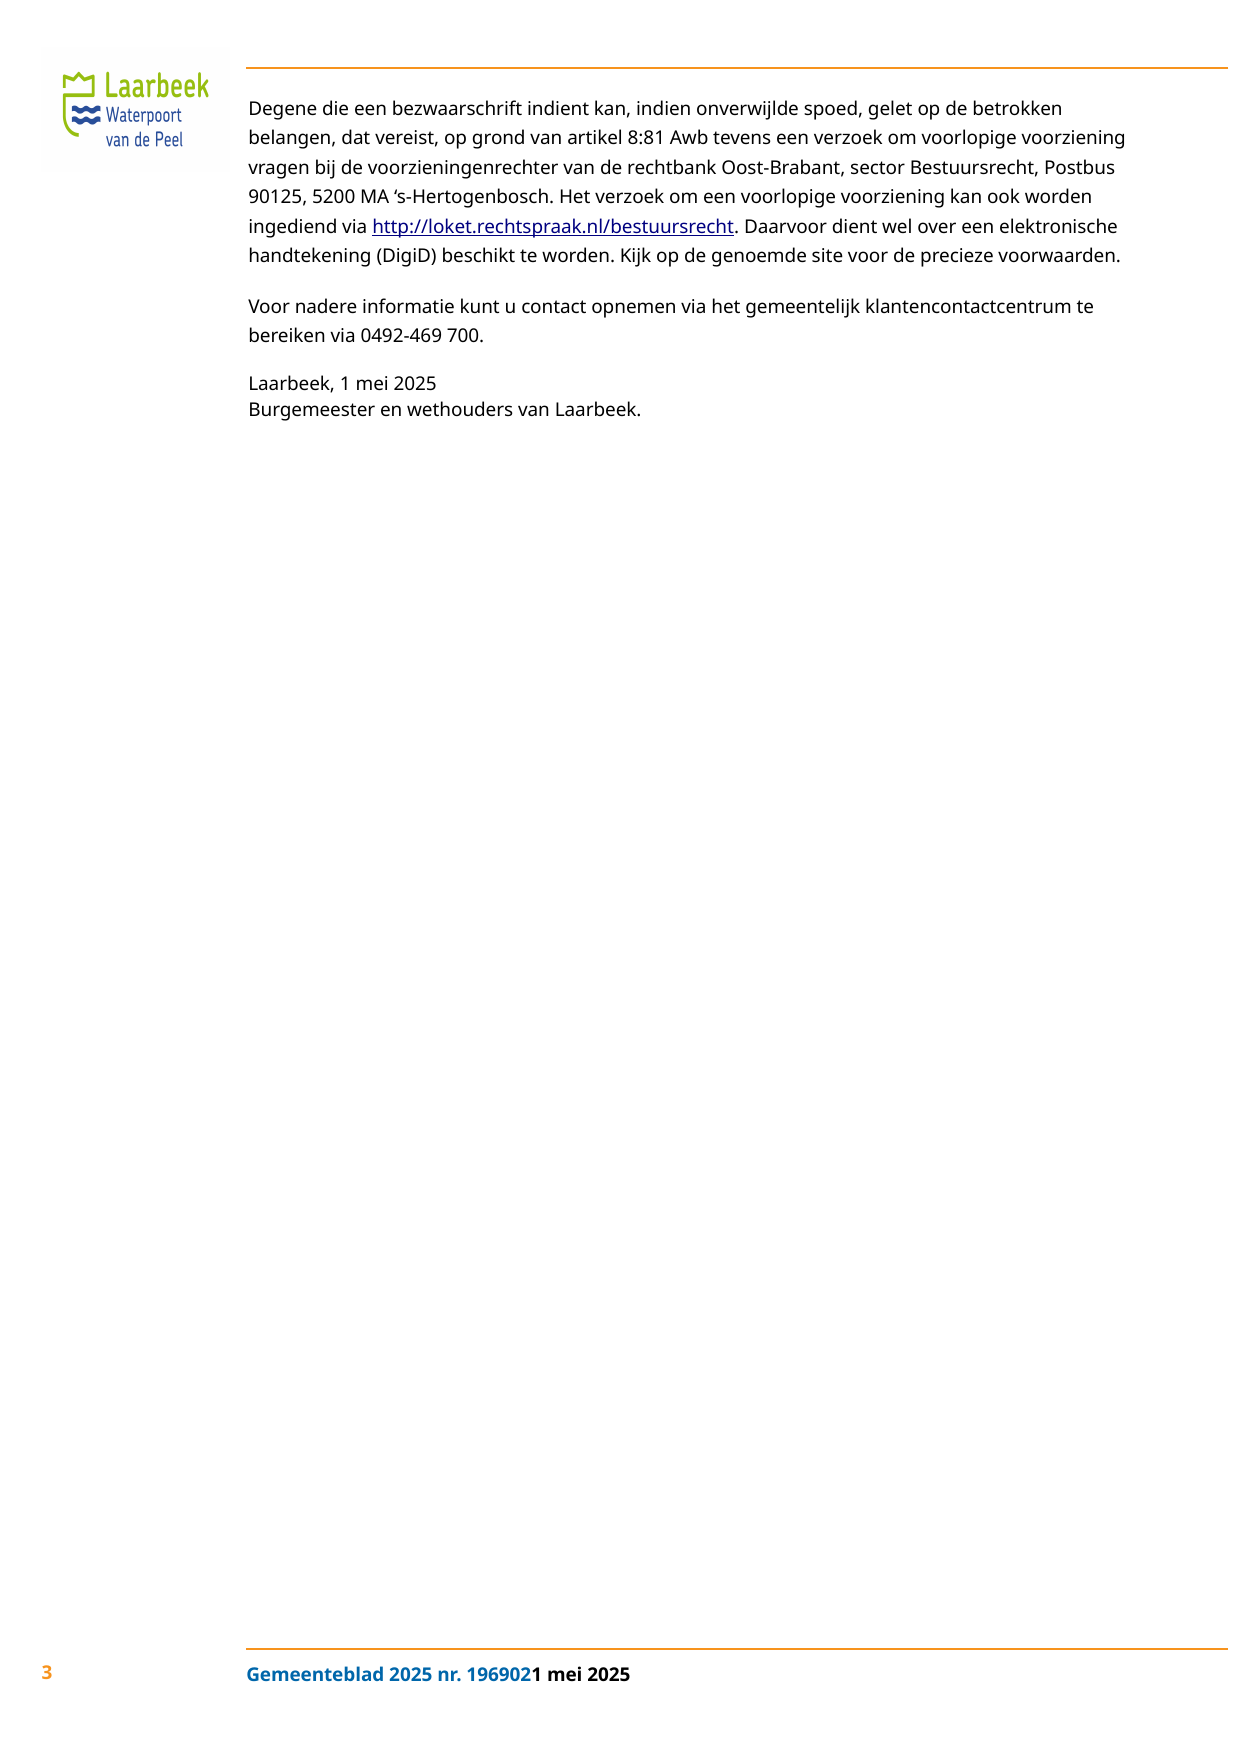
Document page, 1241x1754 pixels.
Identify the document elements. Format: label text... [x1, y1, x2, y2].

text Voor nadere informatie kunt u contact opnemen via het gemeentelijk klantencontactcentrum te bereiken via 0492-469 700. [248, 293, 1152, 348]
text Degene die een bezwaarschrift indient kan, indien onverwijlde spoed, gelet op de betrokken belangen, dat vereist, op grond van artikel 8:81 Awb tevens een verzoek om voorlopige voorziening vragen bij de voorzieningenrechter van de rechtbank Oost-Brabant, sector Bestuursrecht, Postbus 90125, 5200 MA ‘s-Hertogenbosch. Het verzoek om een voorlopige voorziening kan ook worden ingediend via http://loket.rechtspraak.nl/bestuursrecht. Daarvoor dient wel over een elektronische handtekening (DigiD) beschikt te worden. Kijk op de genoemde site voor de precieze voorwaarden. [248, 95, 1152, 268]
text Burgemeester en wethouders van Laarbeek. [248, 396, 1152, 422]
picture [41, 47, 231, 172]
text Laarbeek, 1 mei 2025 [248, 371, 1152, 396]
